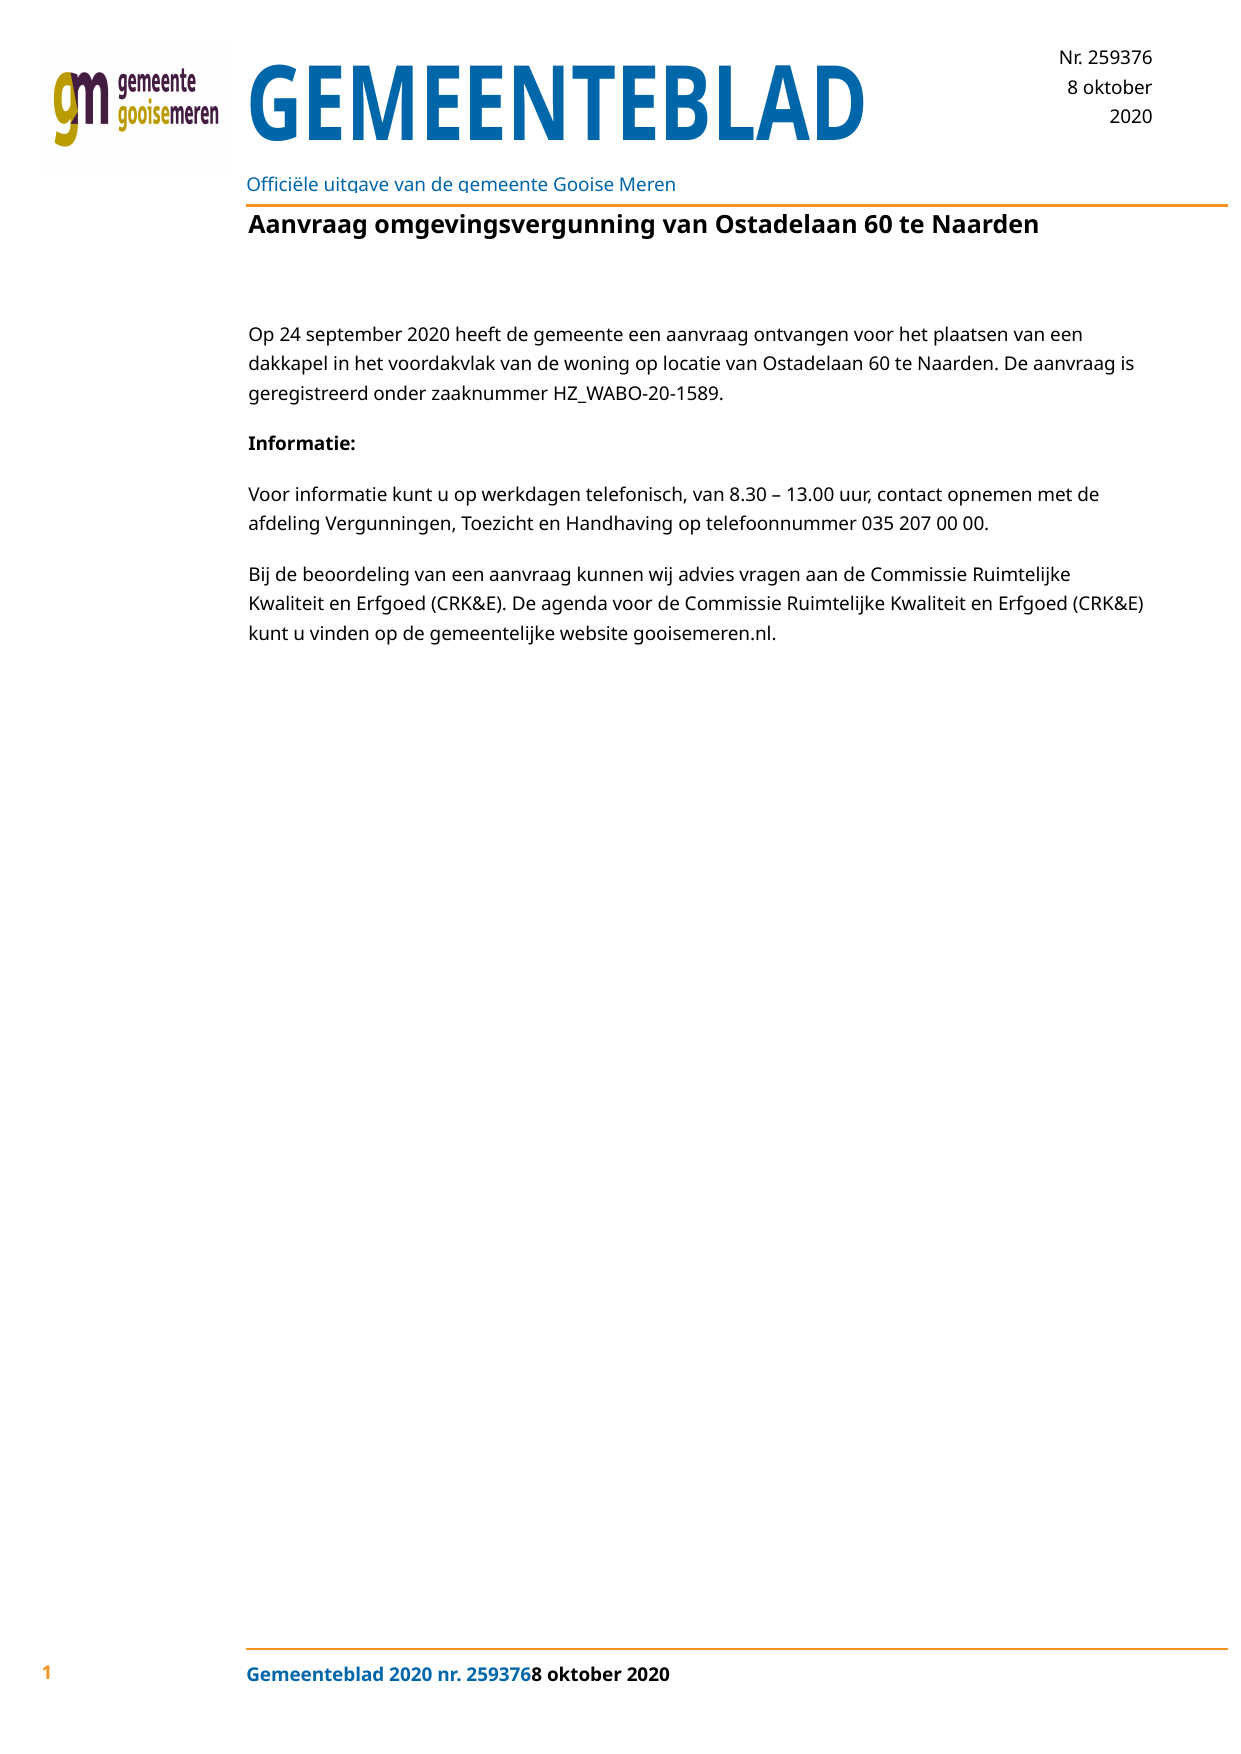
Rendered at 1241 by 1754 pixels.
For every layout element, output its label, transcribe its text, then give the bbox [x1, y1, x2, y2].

text Informatie: [248, 430, 1152, 456]
text Aanvraag omgevingsvergunning van Ostadelaan 60 te Naarden [248, 207, 1152, 241]
text Bij de beoordeling van een aanvraag kunnen wij advies vragen aan de Commissie Ruimtelijke Kwaliteit en Erfgoed (CRK&E). De agenda voor de Commissie Ruimtelijke Kwaliteit en Erfgoed (CRK&E) kunt u vinden op de gemeentelijke website gooisemeren.nl. [248, 561, 1152, 646]
picture [41, 47, 231, 172]
text Op 24 september 2020 heeft de gemeente een aanvraag ontvangen voor het plaatsen van een dakkapel in het voordakvlak van de woning op locatie van Ostadelaan 60 te Naarden. De aanvraag is geregistreerd onder zaaknummer HZ_WABO-20-1589. [248, 321, 1152, 406]
text Voor informatie kunt u op werkdagen telefonisch, van 8.30 – 13.00 uur, contact opnemen met de afdeling Vergunningen, Toezicht en Handhaving op telefoonnummer 035 207 00 00. [248, 481, 1152, 536]
